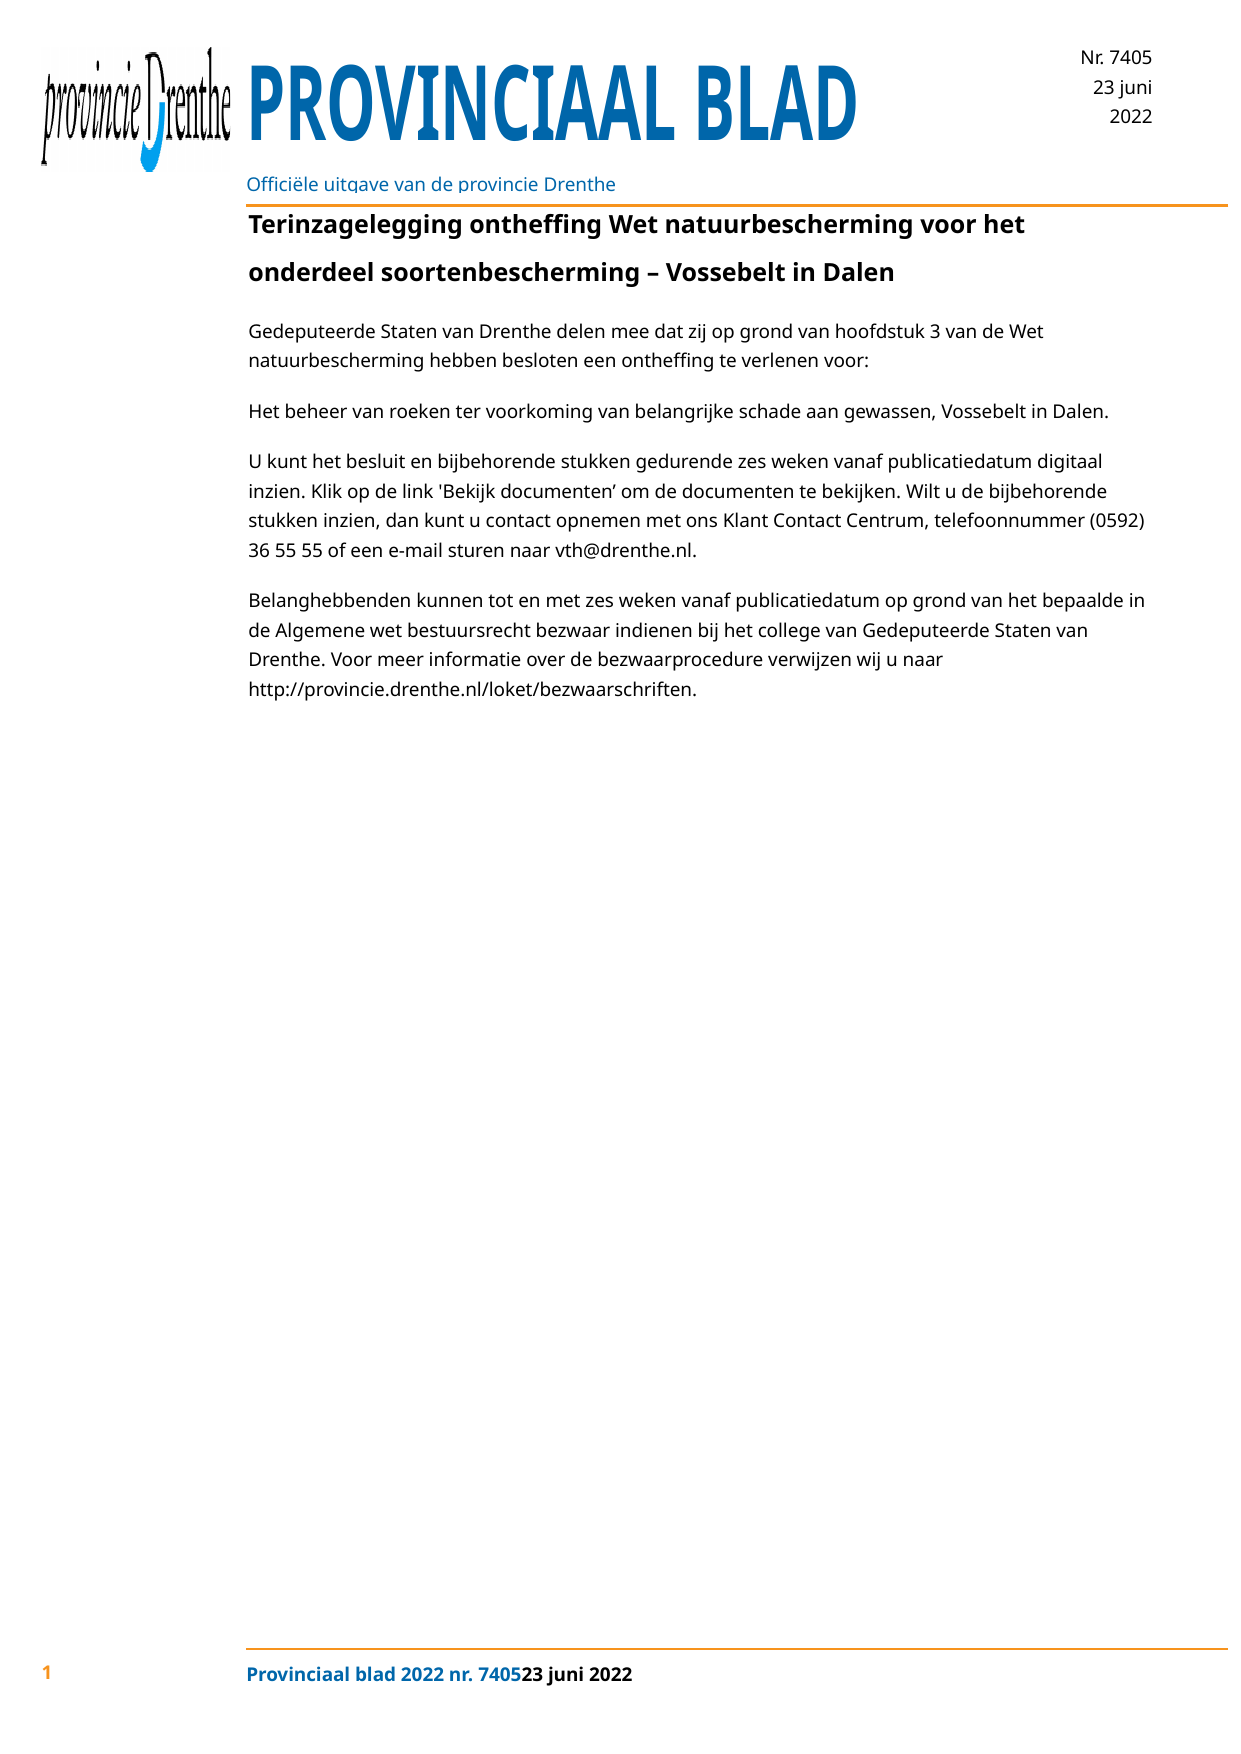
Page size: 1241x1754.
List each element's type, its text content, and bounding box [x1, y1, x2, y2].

text Terinzagelegging ontheffing Wet natuurbescherming voor het onderdeel soortenbescherming – Vossebelt in Dalen [248, 207, 1152, 288]
text U kunt het besluit en bijbehorende stukken gedurende zes weken vanaf publicatiedatum digitaal inzien. Klik op de link 'Bekijk documenten’ om de documenten te bekijken. Wilt u de bijbehorende stukken inzien, dan kunt u contact opnemen met ons Klant Contact Centrum, telefoonnummer (0592) 36 55 55 of een e-mail sturen naar vth@drenthe.nl. [248, 448, 1152, 563]
text Belanghebbenden kunnen tot en met zes weken vanaf publicatiedatum op grond van het bepaalde in de Algemene wet bestuursrecht bezwaar indienen bij het college van Gedeputeerde Staten van Drenthe. Voor meer informatie over de bezwaarprocedure verwijzen wij u naar http://provincie.drenthe.nl/loket/bezwaarschriften. [248, 587, 1152, 702]
text Gedeputeerde Staten van Drenthe delen mee dat zij op grond van hoofdstuk 3 van de Wet natuurbescherming hebben besloten een ontheffing te verlenen voor: [248, 318, 1152, 373]
picture [41, 47, 231, 172]
text Het beheer van roeken ter voorkoming van belangrijke schade aan gewassen, Vossebelt in Dalen. [248, 398, 1152, 424]
